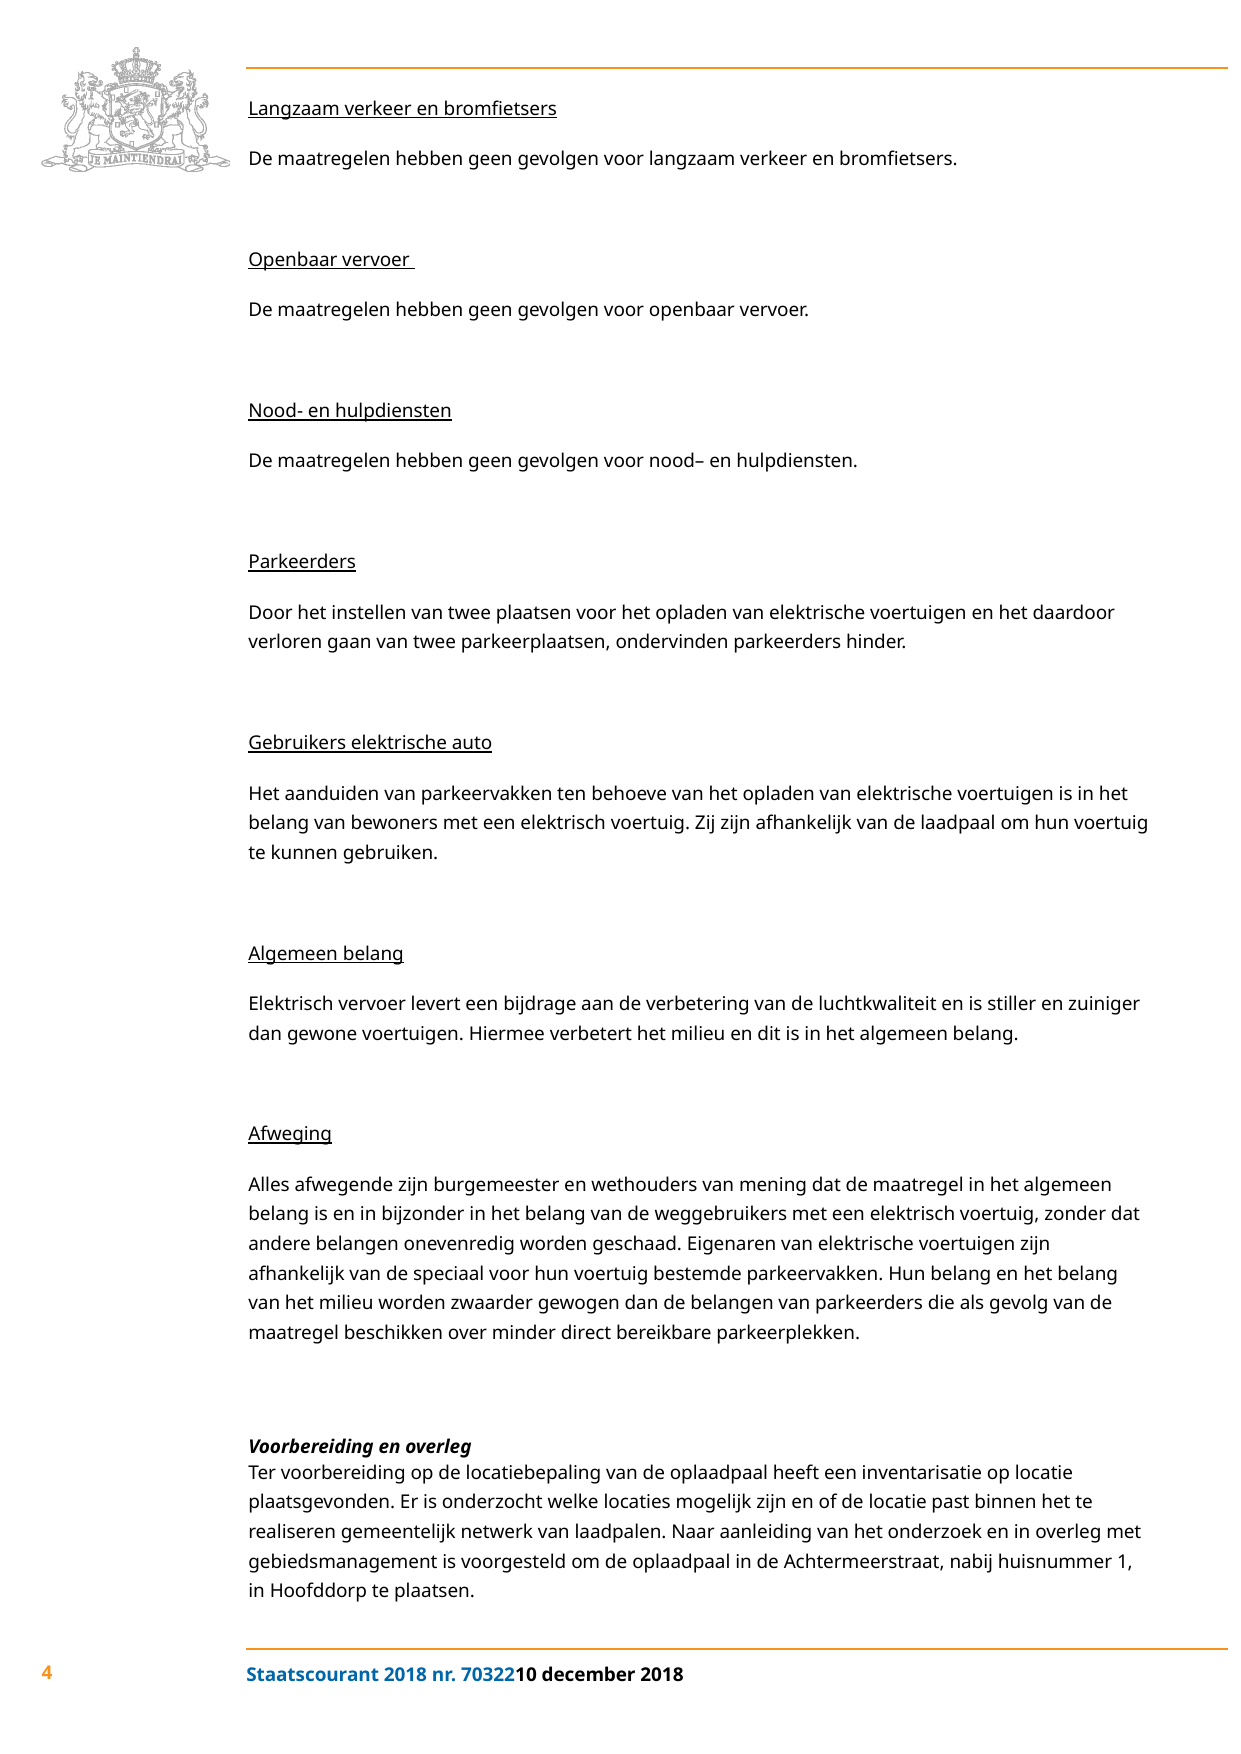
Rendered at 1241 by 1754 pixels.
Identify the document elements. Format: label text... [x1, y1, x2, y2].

text Nood- en hulpdiensten [248, 397, 1152, 423]
picture [41, 47, 231, 172]
text De maatregelen hebben geen gevolgen voor openbaar vervoer. [248, 296, 1152, 322]
text Gebruikers elektrische auto [248, 729, 1152, 755]
text Voorbereiding en overleg [248, 1433, 1152, 1459]
text De maatregelen hebben geen gevolgen voor nood– en hulpdiensten. [248, 448, 1152, 473]
text Alles afwegende zijn burgemeester en wethouders van mening dat de maatregel in het algemeen belang is en in bijzonder in het belang van de weggebruikers met een elektrisch voertuig, zonder dat andere belangen onevenredig worden geschaad. Eigenaren van elektrische voertuigen zijn afhankelijk van de speciaal voor hun voertuig bestemde parkeervakken. Hun belang en het belang van het milieu worden zwaarder gewogen dan de belangen van parkeerders die als gevolg van de maatregel beschikken over minder direct bereikbare parkeerplekken. [248, 1171, 1152, 1345]
text Afweging [248, 1121, 1152, 1146]
text Door het instellen van twee plaatsen voor het opladen van elektrische voertuigen en het daardoor verloren gaan van twee parkeerplaatsen, ondervinden parkeerders hinder. [248, 599, 1152, 654]
text Het aanduiden van parkeervakken ten behoeve van het opladen van elektrische voertuigen is in het belang van bewoners met een elektrisch voertuig. Zij zijn afhankelijk van de laadpaal om hun voertuig te kunnen gebruiken. [248, 780, 1152, 865]
text Elektrisch vervoer levert een bijdrage aan de verbetering van de luchtkwaliteit en is stiller en zuiniger dan gewone voertuigen. Hiermee verbetert het milieu en dit is in het algemeen belang. [248, 990, 1152, 1046]
text Ter voorbereiding op de locatiebepaling van de oplaadpaal heeft een inventarisatie op locatie plaatsgevonden. Er is onderzocht welke locaties mogelijk zijn en of de locatie past binnen het te realiseren gemeentelijk netwerk van laadpalen. Naar aanleiding van het onderzoek en in overleg met gebiedsmanagement is voorgesteld om de oplaadpaal in de Achtermeerstraat, nabij huisnummer 1, in Hoofddorp te plaatsen. [248, 1459, 1152, 1603]
text Openbaar vervoer [248, 246, 1152, 272]
text Algemeen belang [248, 940, 1152, 966]
text De maatregelen hebben geen gevolgen voor langzaam verkeer en bromfietsers. [248, 145, 1152, 171]
text Langzaam verkeer en bromfietsers [248, 95, 1152, 121]
text Parkeerders [248, 548, 1152, 574]
